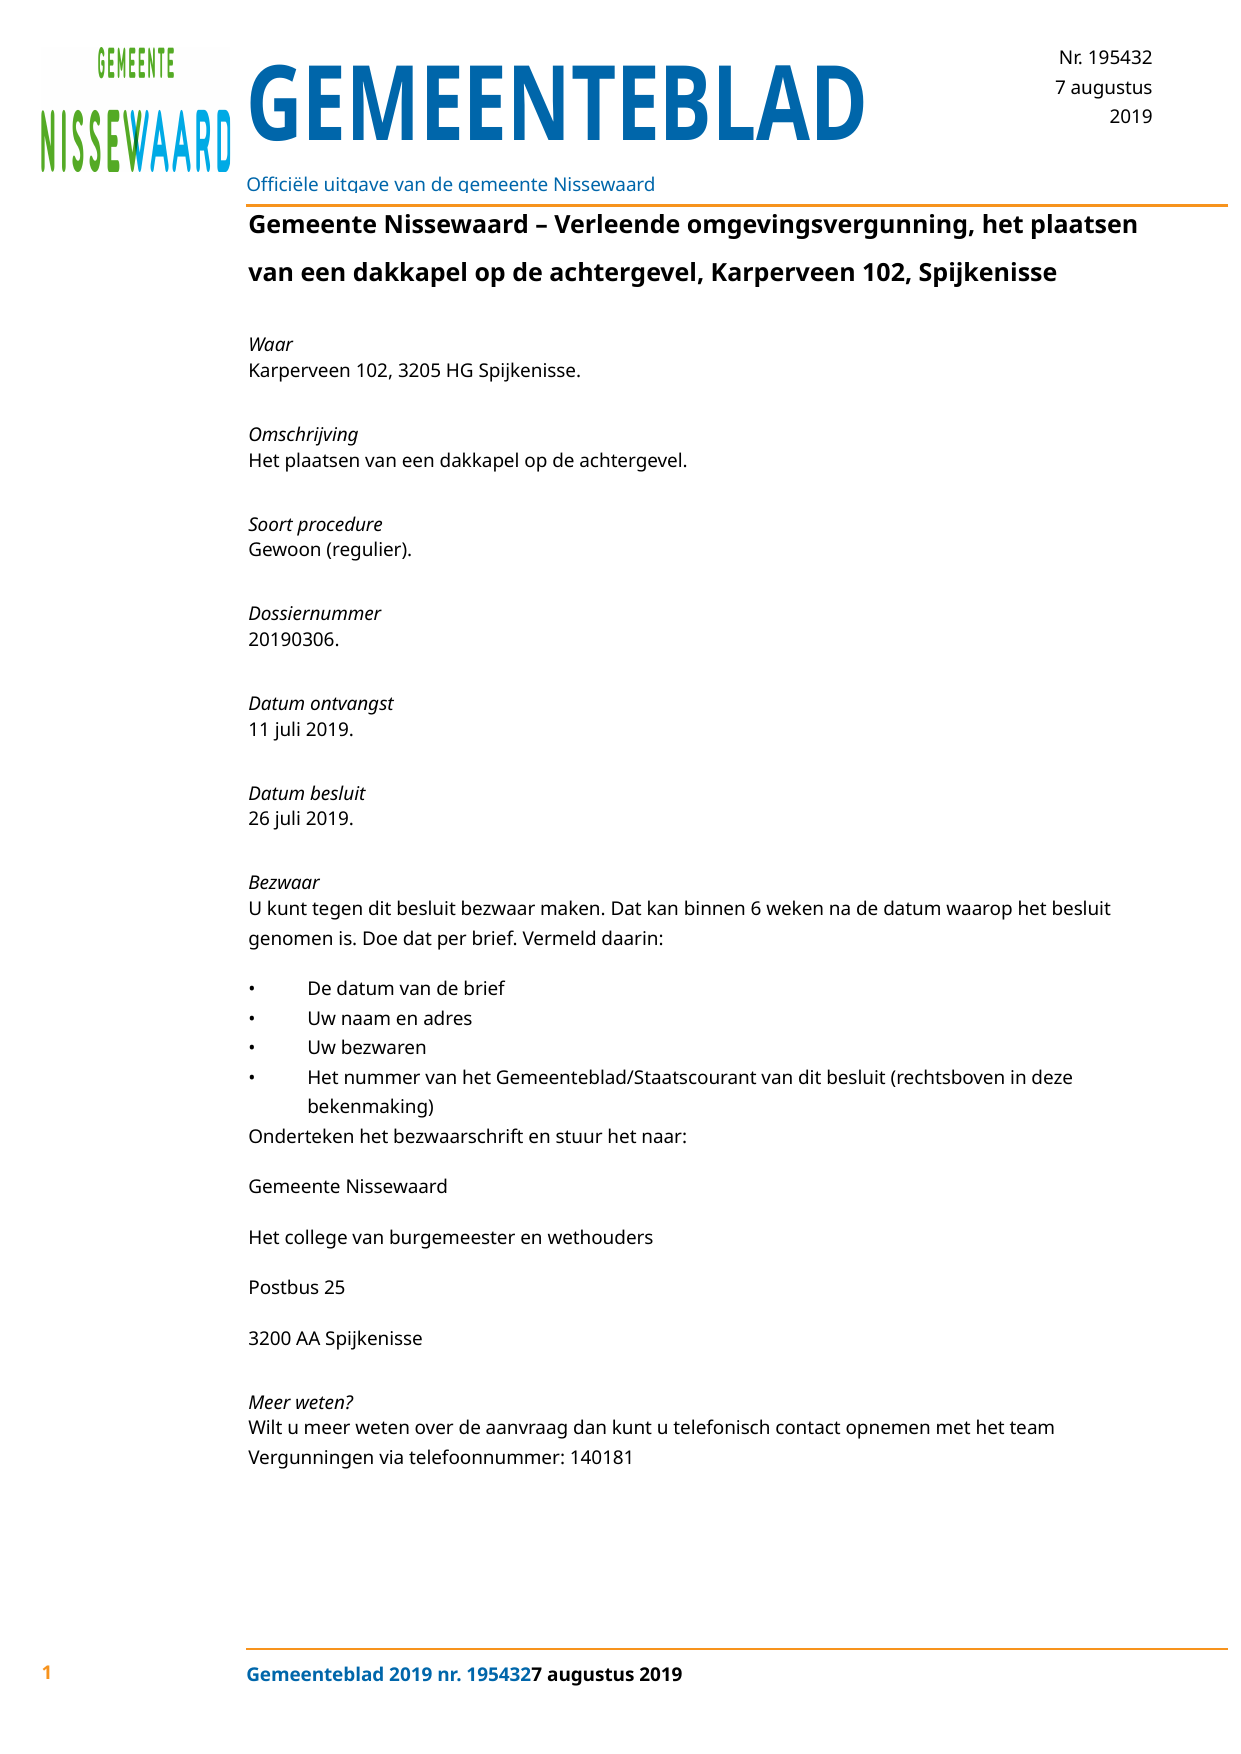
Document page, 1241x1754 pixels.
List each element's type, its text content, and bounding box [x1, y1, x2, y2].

text 26 juli 2019. [248, 806, 1152, 831]
text 20190306. [248, 626, 1152, 652]
text Gemeente Nissewaard – Verleende omgevingsvergunning, het plaatsen van een dakkapel op de achtergevel, Karperveen 102, Spijkenisse [248, 207, 1152, 288]
picture [200, 151, 206, 172]
text Postbus 25 [248, 1274, 1152, 1300]
text Gemeente Nissewaard [248, 1174, 1152, 1199]
text Waar [248, 331, 1152, 357]
picture [201, 122, 206, 138]
text Karperveen 102, 3205 HG Spijkenisse. [248, 357, 1152, 383]
list De datum van de brief [248, 975, 1152, 1001]
text U kunt tegen dit besluit bezwaar maken. Dat kan binnen 6 weken na de datum waarop het besluit genomen is. Doe dat per brief. Vermeld daarin: [248, 895, 1152, 951]
text Het college van burgemeester en wethouders [248, 1224, 1152, 1250]
picture [176, 157, 187, 172]
list Het nummer van het Gemeenteblad/Staatscourant van dit besluit (rechtsboven in deze bekenmaking) [248, 1064, 1152, 1119]
text Soort procedure [248, 511, 1152, 537]
text 3200 AA Spijkenisse [248, 1325, 1152, 1351]
text Gewoon (regulier). [248, 537, 1152, 562]
list Uw bezwaren [248, 1034, 1152, 1060]
picture [41, 47, 231, 172]
text Datum ontvangst [248, 690, 1152, 716]
text Bezwaar [248, 869, 1152, 895]
text Meer weten? [248, 1389, 1152, 1414]
text Wilt u meer weten over de aanvraag dan kunt u telefonisch contact opnemen met het team Vergunningen via telefoonnummer: 140181 [248, 1414, 1152, 1470]
text Dossiernummer [248, 601, 1152, 626]
text Omschrijving [248, 421, 1152, 447]
text Onderteken het bezwaarschrift en stuur het naar: [248, 1123, 1152, 1149]
text Datum besluit [248, 780, 1152, 806]
text 11 juli 2019. [248, 716, 1152, 742]
text Het plaatsen van een dakkapel op de achtergevel. [248, 447, 1152, 473]
picture [154, 157, 165, 172]
picture [222, 122, 227, 160]
list Uw naam en adres [248, 1005, 1152, 1031]
